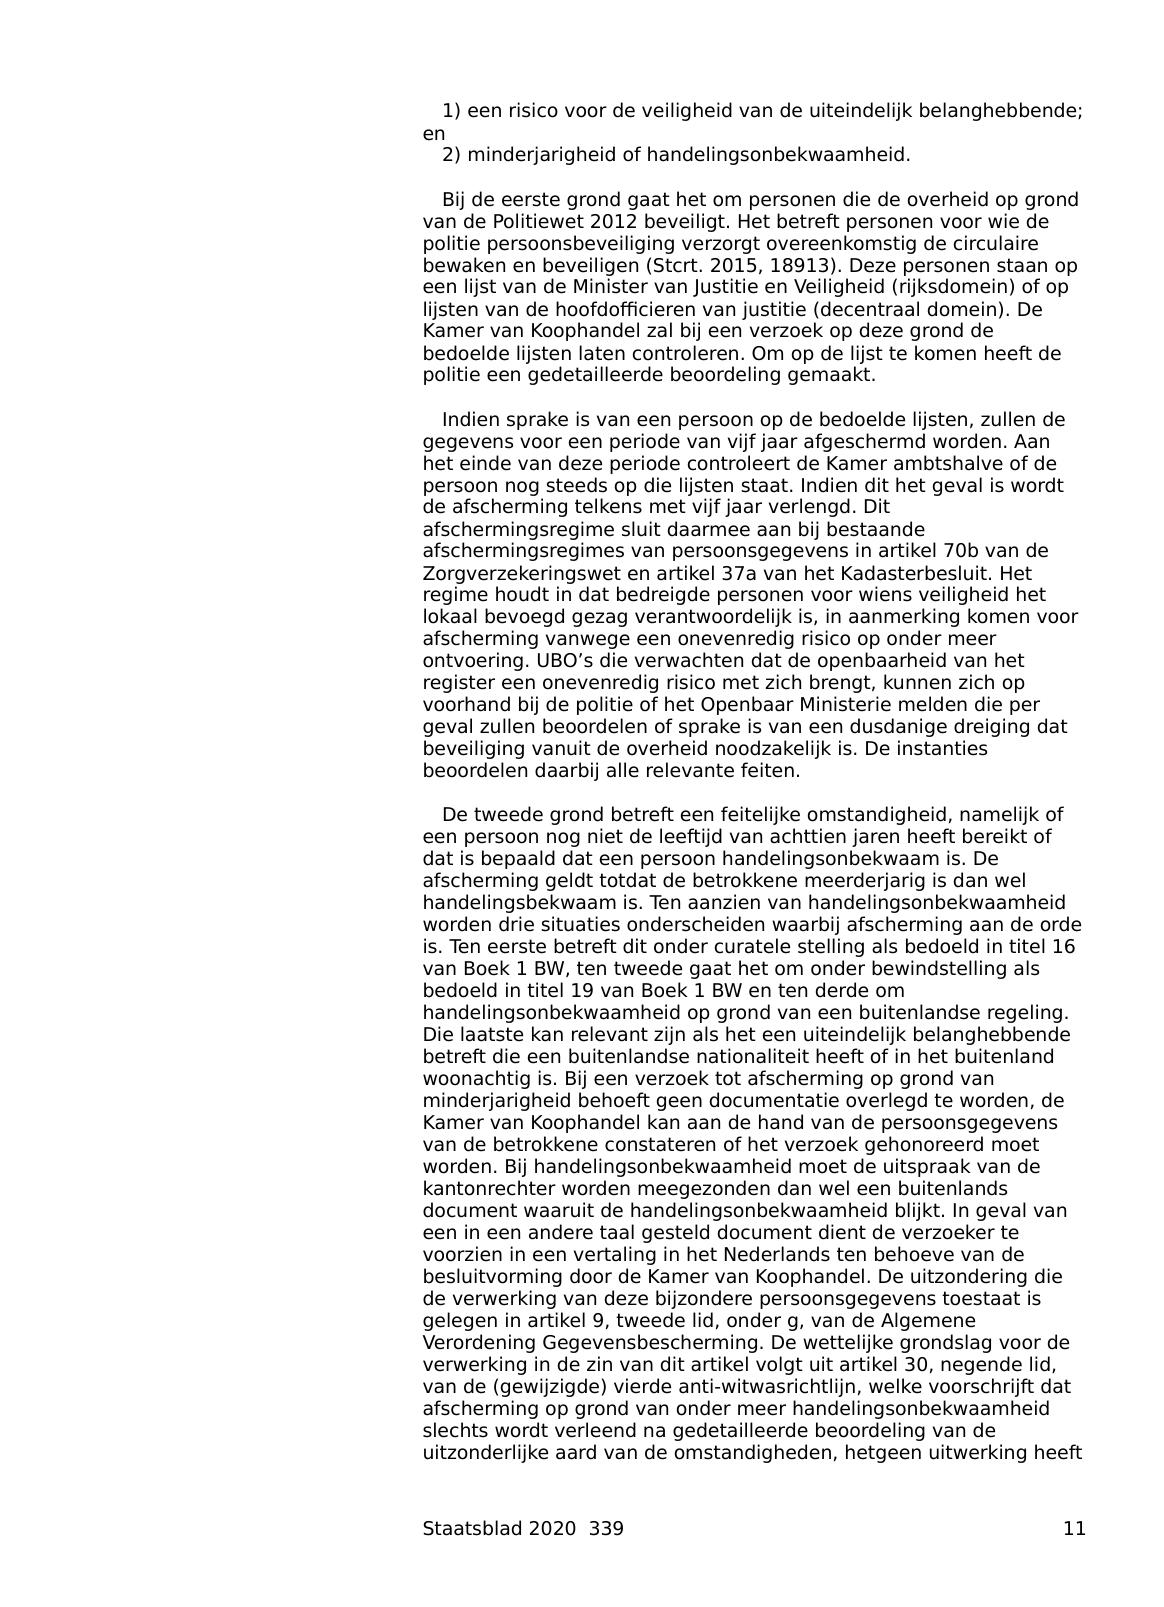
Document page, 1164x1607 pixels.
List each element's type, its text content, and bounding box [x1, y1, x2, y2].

text Bij de eerste grond gaat het om personen die de overheid op grond van de Politiewet 2012 beveiligt. Het betreft personen voor wie de politie persoonsbeveiliging verzorgt overeenkomstig de circulaire bewaken en beveiligen (Stcrt. 2015, 18913). Deze personen staan op een lijst van de Minister van Justitie en Veiligheid (rijksdomein) of op lijsten van de hoofdofficieren van justitie (decentraal domein). De Kamer van Koophandel zal bij een verzoek op deze grond de bedoelde lijsten laten controleren. Om op de lijst te komen heeft de politie een gedetailleerde beoordeling gemaakt. [422, 188, 1087, 386]
text Indien sprake is van een persoon op de bedoelde lijsten, zullen de gegevens voor een periode van vijf jaar afgeschermd worden. Aan het einde van deze periode controleert de Kamer ambtshalve of de persoon nog steeds op die lijsten staat. Indien dit het geval is wordt de afscherming telkens met vijf jaar verlengd. Dit afschermingsregime sluit daarmee aan bij bestaande afschermingsregimes van persoonsgegevens in artikel 70b van de Zorgverzekeringswet en artikel 37a van het Kadasterbesluit. Het regime houdt in dat bedreigde personen voor wiens veiligheid het lokaal bevoegd gezag verantwoordelijk is, in aanmerking komen voor afscherming vanwege een onevenredig risico op onder meer ontvoering. UBO’s die verwachten dat de openbaarheid van het register een onevenredig risico met zich brengt, kunnen zich op voorhand bij de politie of het Openbaar Ministerie melden die per geval zullen beoordelen of sprake is van een dusdanige dreiging dat beveiliging vanuit de overheid noodzakelijk is. De instanties beoordelen daarbij alle relevante feiten. [422, 408, 1087, 782]
text 2) minderjarigheid of handelingsonbekwaamheid. [422, 144, 1087, 166]
text De tweede grond betreft een feitelijke omstandigheid, namelijk of een persoon nog niet de leeftijd van achttien jaren heeft bereikt of dat is bepaald dat een persoon handelingsonbekwaam is. De afscherming geldt totdat de betrokkene meerderjarig is dan wel handelingsbekwaam is. Ten aanzien van handelingsonbekwaamheid worden drie situaties onderscheiden waarbij afscherming aan de orde is. Ten eerste betreft dit onder curatele stelling als bedoeld in titel 16 van Boek 1 BW, ten tweede gaat het om onder bewindstelling als bedoeld in titel 19 van Boek 1 BW en ten derde om handelingsonbekwaamheid op grond van een buitenlandse regeling. Die laatste kan relevant zijn als het een uiteindelijk belanghebbende betreft die een buitenlandse nationaliteit heeft of in het buitenland woonachtig is. Bij een verzoek tot afscherming op grond van minderjarigheid behoeft geen documentatie overlegd te worden, de Kamer van Koophandel kan aan de hand van de persoonsgegevens van de betrokkene constateren of het verzoek gehonoreerd moet worden. Bij handelingsonbekwaamheid moet de uitspraak van de kantonrechter worden meegezonden dan wel een buitenlands document waaruit de handelingsonbekwaamheid blijkt. In geval van een in een andere taal gesteld document dient de verzoeker te voorzien in een vertaling in het Nederlands ten behoeve van de besluitvorming door de Kamer van Koophandel. De uitzondering die de verwerking van deze bijzondere persoonsgegevens toestaat is gelegen in artikel 9, tweede lid, onder g, van de Algemene Verordening Gegevensbescherming. De wettelijke grondslag voor de verwerking in de zin van dit artikel volgt uit artikel 30, negende lid, van de (gewijzigde) vierde anti-witwasrichtlijn, welke voorschrijft dat afscherming op grond van onder meer handelingsonbekwaamheid slechts wordt verleend na gedetailleerde beoordeling van de uitzonderlijke aard van de omstandigheden, hetgeen uitwerking heeft [422, 804, 1087, 1464]
text 1) een risico voor de veiligheid van de uiteindelijk belanghebbende; en [422, 100, 1087, 144]
